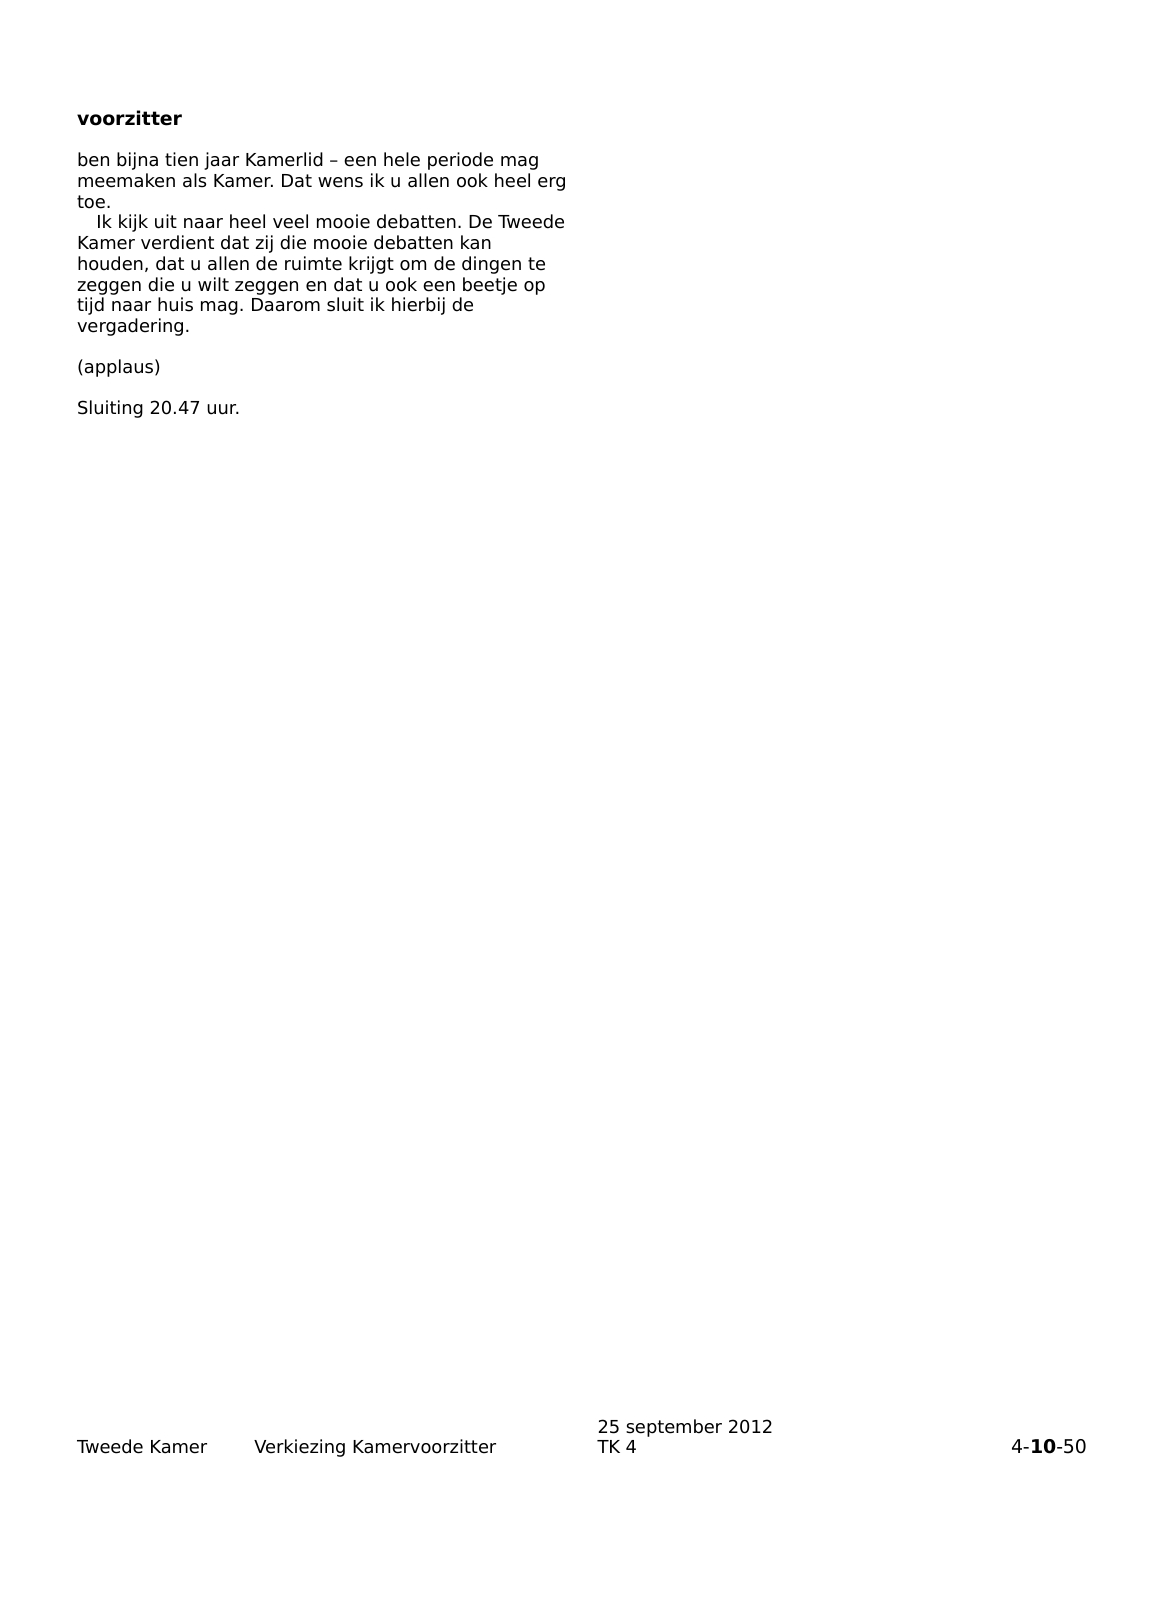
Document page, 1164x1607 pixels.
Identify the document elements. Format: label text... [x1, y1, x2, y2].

text (applaus) [77, 357, 567, 377]
text Ik kijk uit naar heel veel mooie debatten. De Tweede Kamer verdient dat zij die mooie debatten kan houden, dat u allen de ruimte krijgt om de dingen te zeggen die u wilt zeggen en dat u ook een beetje op tijd naar huis mag. Daarom sluit ik hierbij de vergadering. [77, 212, 567, 337]
text ben bijna tien jaar Kamerlid – een hele periode mag meemaken als Kamer. Dat wens ik u allen ook heel erg toe. [77, 150, 567, 212]
text Sluiting 20.47 uur. [77, 397, 567, 418]
